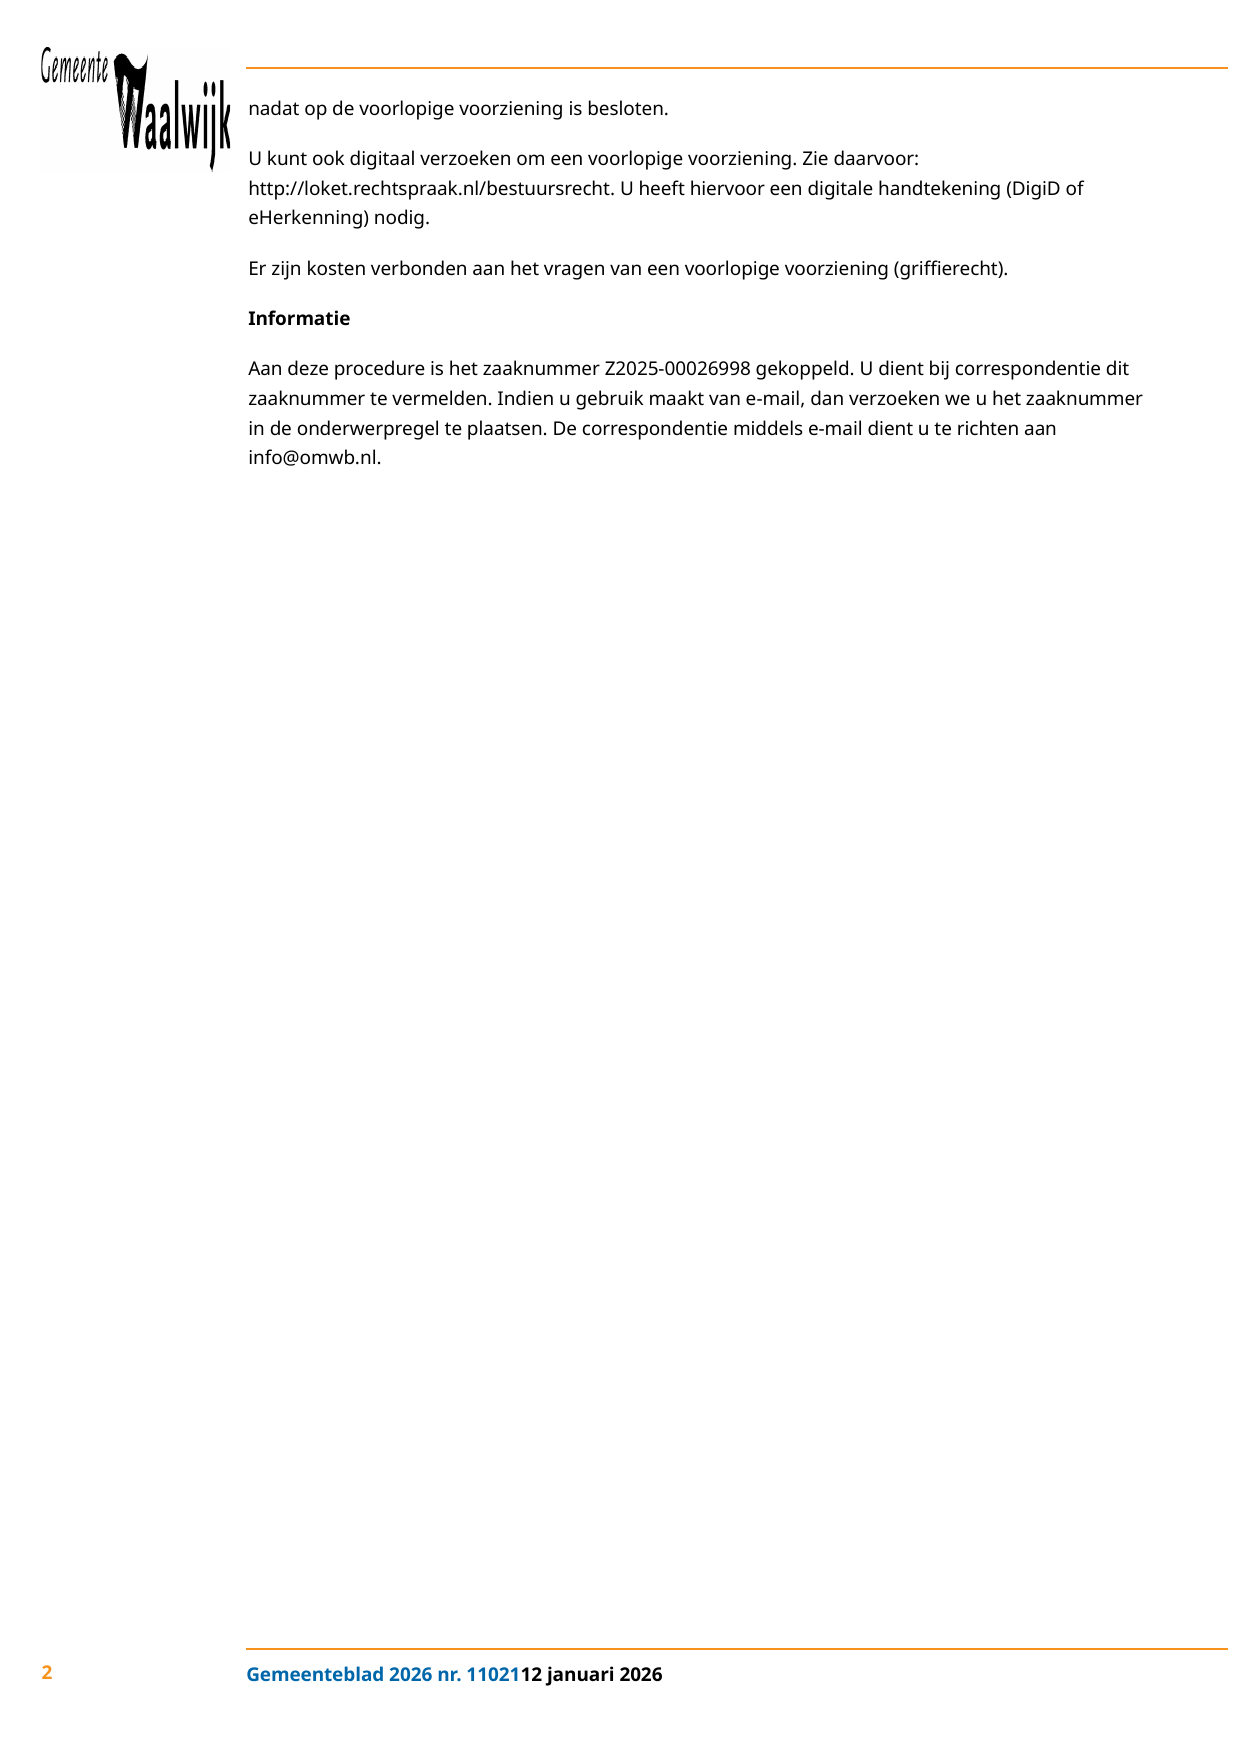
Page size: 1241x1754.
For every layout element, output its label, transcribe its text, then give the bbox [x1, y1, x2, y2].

text Er zijn kosten verbonden aan het vragen van een voorlopige voorziening (griffierecht). [248, 255, 1152, 281]
text Informatie [248, 305, 1152, 331]
text Aan deze procedure is het zaaknummer Z2025-00026998 gekoppeld. U dient bij correspondentie dit zaaknummer te vermelden. Indien u gebruik maakt van e-mail, dan verzoeken we u het zaaknummer in de onderwerpregel te plaatsen. De correspondentie middels e-mail dient u te richten aan info@omwb.nl. [248, 356, 1152, 470]
text U kunt ook digitaal verzoeken om een voorlopige voorziening. Zie daarvoor: http://loket.rechtspraak.nl/bestuursrecht. U heeft hiervoor een digitale handtekening (DigiD of eHerkenning) nodig. [248, 145, 1152, 230]
picture [41, 47, 231, 172]
text nadat op de voorlopige voorziening is besloten. [248, 95, 1152, 121]
